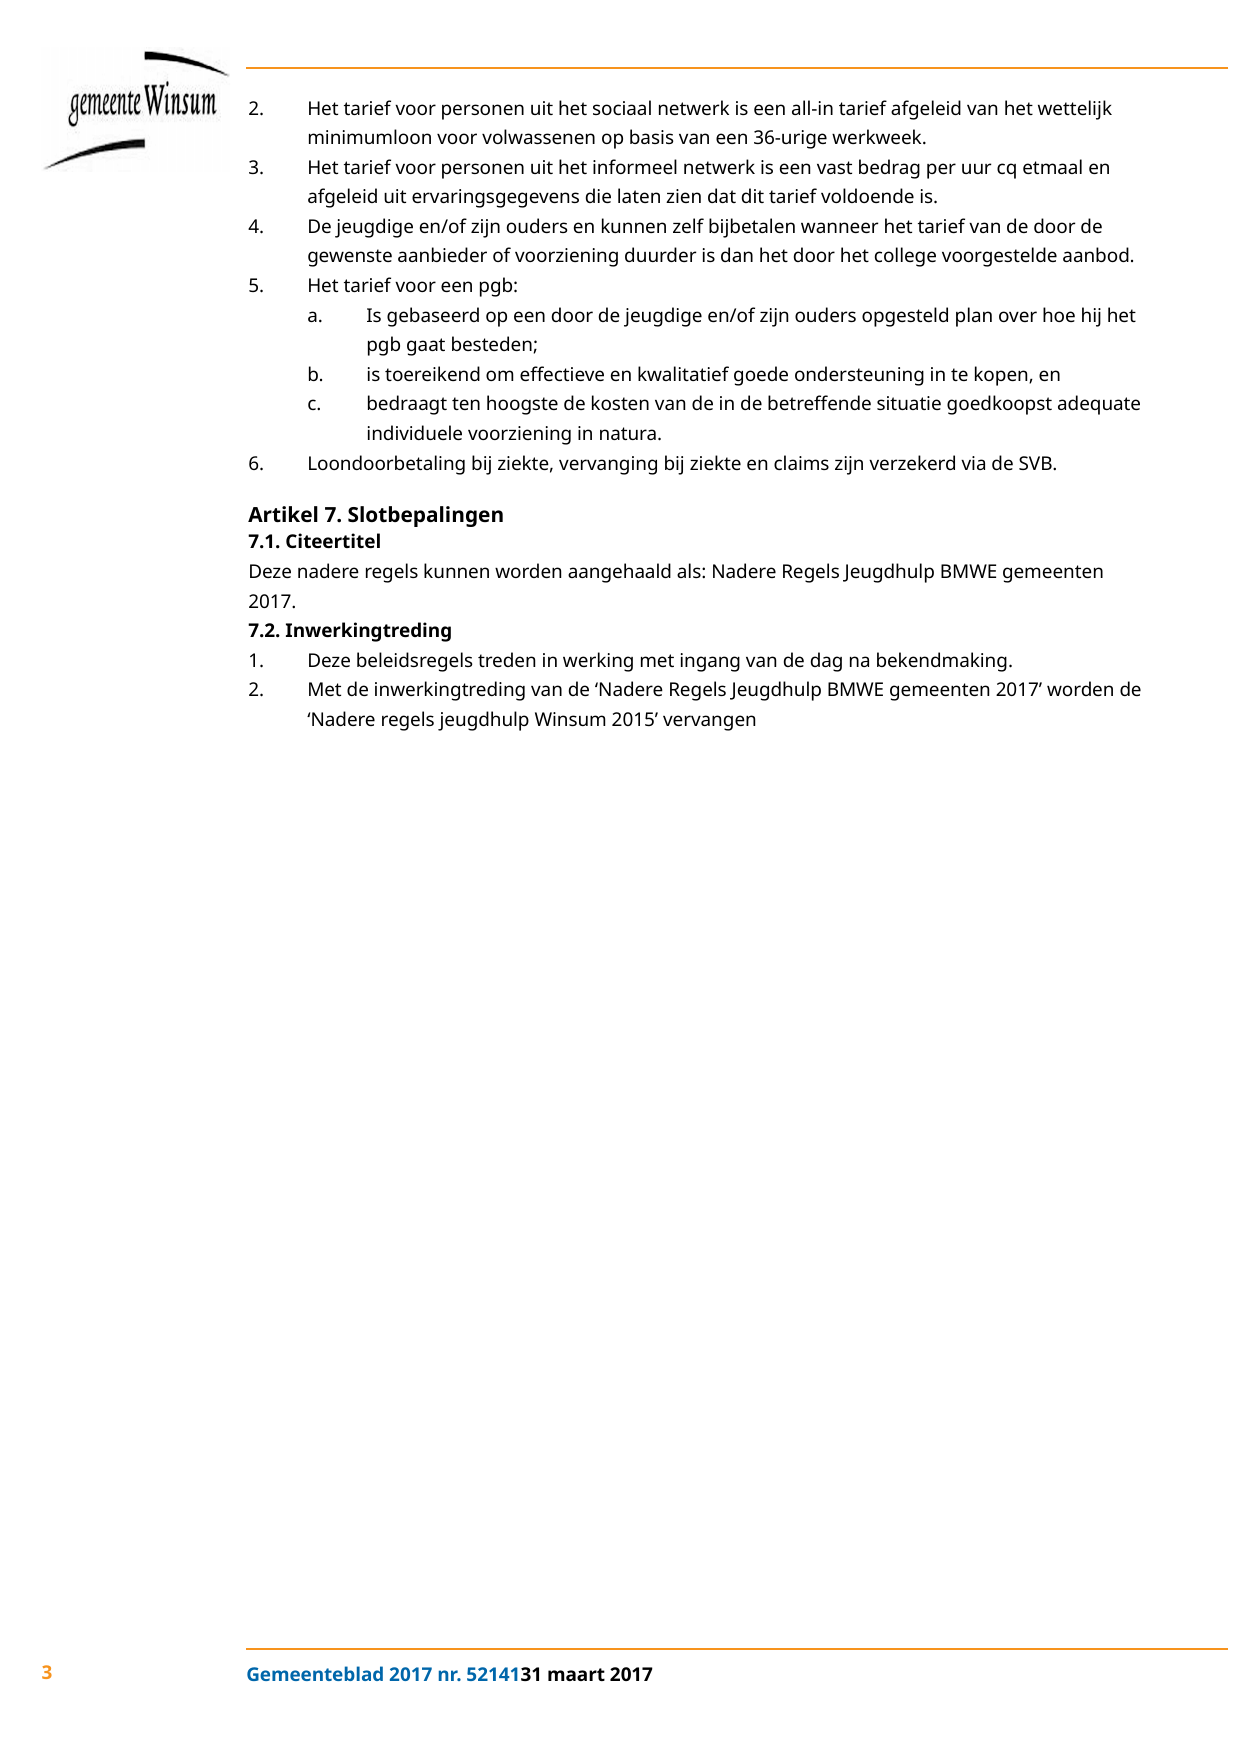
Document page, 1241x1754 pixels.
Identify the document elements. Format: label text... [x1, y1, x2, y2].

text Artikel 7. Slotbepalingen [248, 500, 1152, 529]
list Met de inwerkingtreding van de ‘Nadere Regels Jeugdhulp BMWE gemeenten 2017’ worden de ‘Nadere regels jeugdhulp Winsum 2015’ vervangen [248, 677, 1152, 732]
text 7.2. Inwerkingtreding [248, 617, 1152, 643]
list Het tarief voor personen uit het informeel netwerk is een vast bedrag per uur cq etmaal en afgeleid uit ervaringsgegevens die laten zien dat dit tarief voldoende is. [248, 154, 1152, 209]
list is toereikend om effectieve en kwalitatief goede ondersteuning in te kopen, en [307, 361, 1152, 387]
text Deze nadere regels kunnen worden aangehaald als: Nadere Regels Jeugdhulp BMWE gemeenten 2017. [248, 558, 1152, 613]
list bedraagt ten hoogste de kosten van de in de betreffende situatie goedkoopst adequate individuele voorziening in natura. [307, 391, 1152, 446]
list Het tarief voor een pgb: [248, 272, 1152, 298]
list Is gebaseerd op een door de jeugdige en/of zijn ouders opgesteld plan over hoe hij het pgb gaat besteden; [307, 302, 1152, 357]
list De jeugdige en/of zijn ouders en kunnen zelf bijbetalen wanneer het tarief van de door de gewenste aanbieder of voorziening duurder is dan het door het college voorgestelde aanbod. [248, 213, 1152, 268]
list Deze beleidsregels treden in werking met ingang van de dag na bekendmaking. [248, 647, 1152, 673]
list Loondoorbetaling bij ziekte, vervanging bij ziekte en claims zijn verzekerd via de SVB. [248, 450, 1152, 476]
text 7.1. Citeertitel [248, 529, 1152, 554]
picture [41, 47, 231, 172]
list Het tarief voor personen uit het sociaal netwerk is een all-in tarief afgeleid van het wettelijk minimumloon voor volwassenen op basis van een 36-urige werkweek. [248, 95, 1152, 150]
